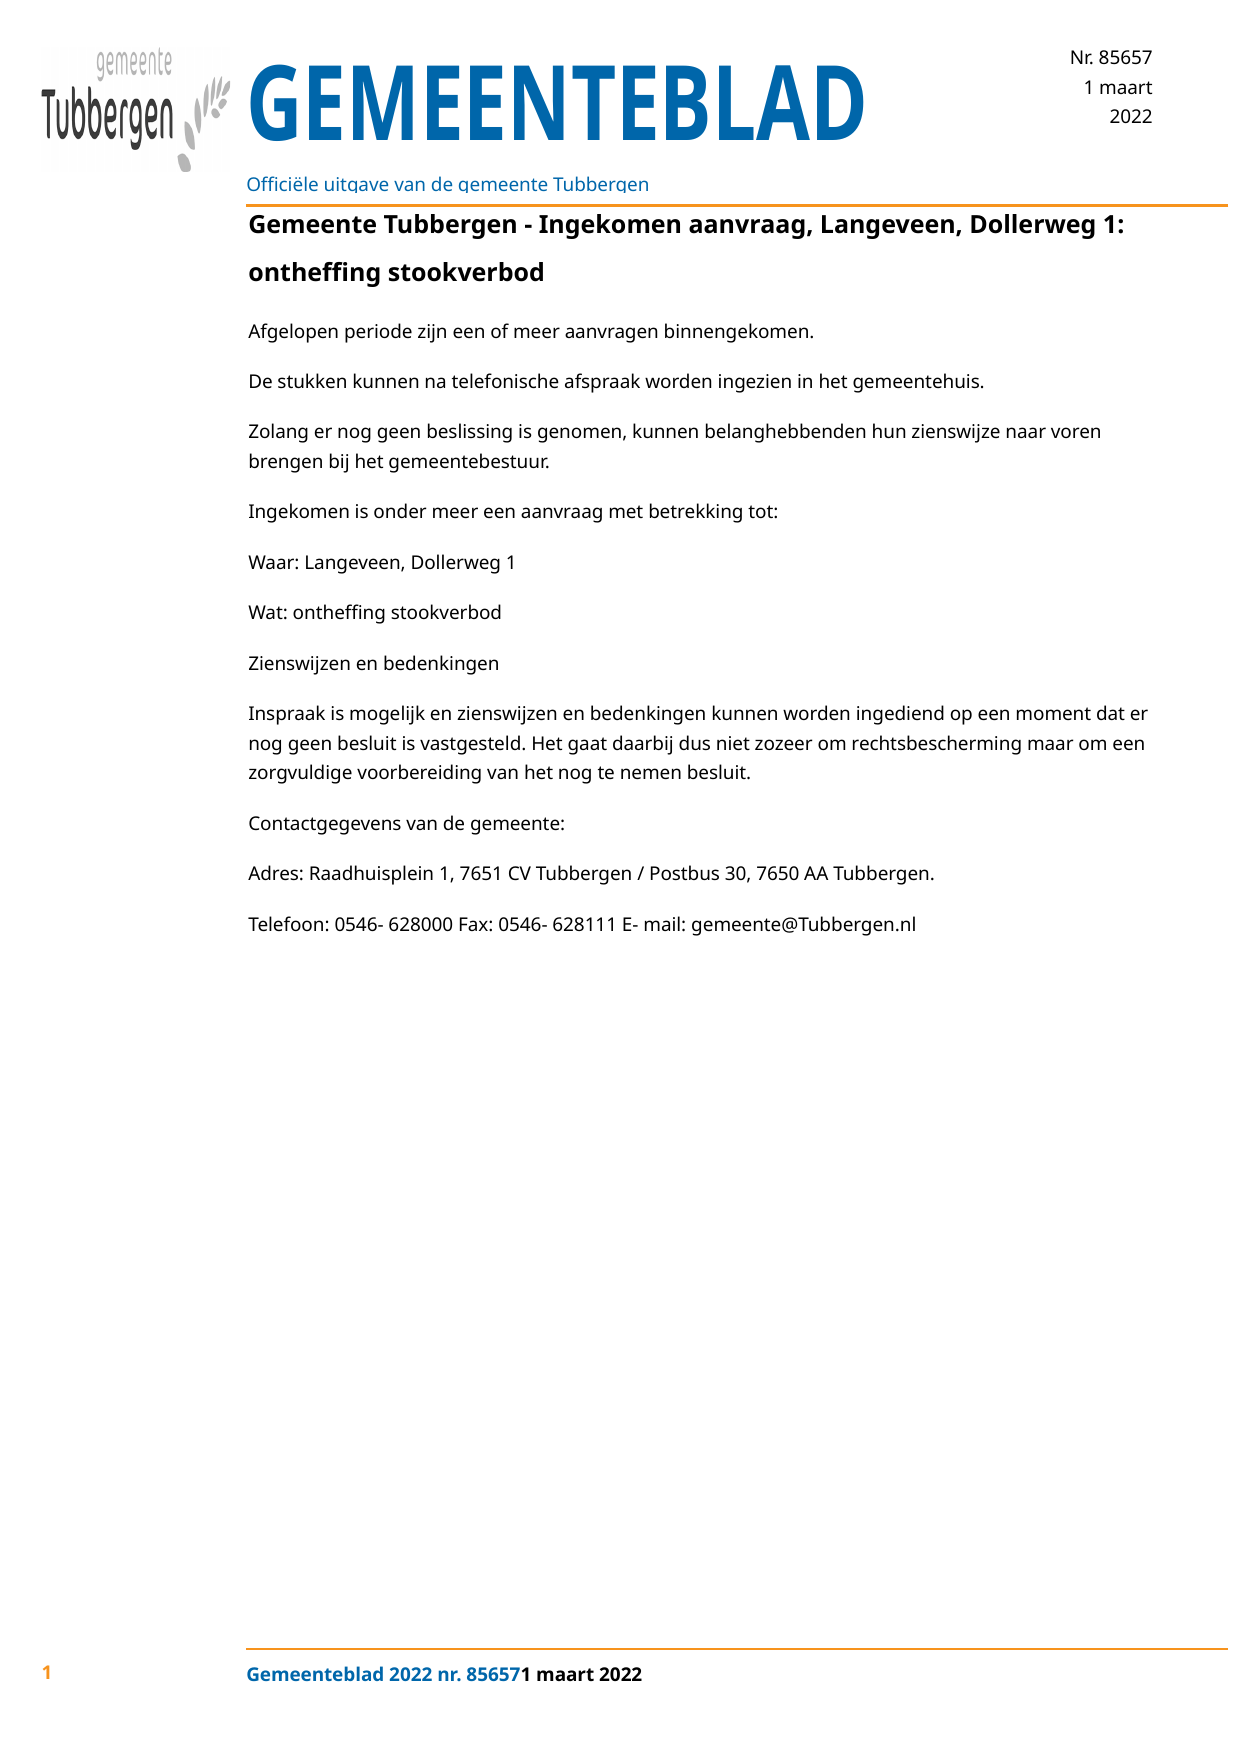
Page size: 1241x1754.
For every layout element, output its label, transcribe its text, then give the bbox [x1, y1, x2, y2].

text Afgelopen periode zijn een of meer aanvragen binnengekomen. [248, 318, 1152, 344]
text Ingekomen is onder meer een aanvraag met betrekking tot: [248, 499, 1152, 524]
text Wat: ontheffing stookverbod [248, 599, 1152, 625]
text Gemeente Tubbergen - Ingekomen aanvraag, Langeveen, Dollerweg 1: ontheffing stookverbod [248, 207, 1152, 288]
text De stukken kunnen na telefonische afspraak worden ingezien in het gemeentehuis. [248, 368, 1152, 394]
text Zolang er nog geen beslissing is genomen, kunnen belanghebbenden hun zienswijze naar voren brengen bij het gemeentebestuur. [248, 419, 1152, 474]
text Waar: Langeveen, Dollerweg 1 [248, 549, 1152, 575]
text Inspraak is mogelijk en zienswijzen en bedenkingen kunnen worden ingediend op een moment dat er nog geen besluit is vastgesteld. Het gaat daarbij dus niet zozeer om rechtsbescherming maar om een zorgvuldige voorbereiding van het nog te nemen besluit. [248, 700, 1152, 785]
picture [41, 47, 231, 172]
text Contactgegevens van de gemeente: [248, 810, 1152, 836]
text Zienswijzen en bedenkingen [248, 650, 1152, 676]
text Adres: Raadhuisplein 1, 7651 CV Tubbergen / Postbus 30, 7650 AA Tubbergen. [248, 860, 1152, 886]
text Telefoon: 0546- 628000 Fax: 0546- 628111 E- mail: gemeente@Tubbergen.nl [248, 911, 1152, 937]
